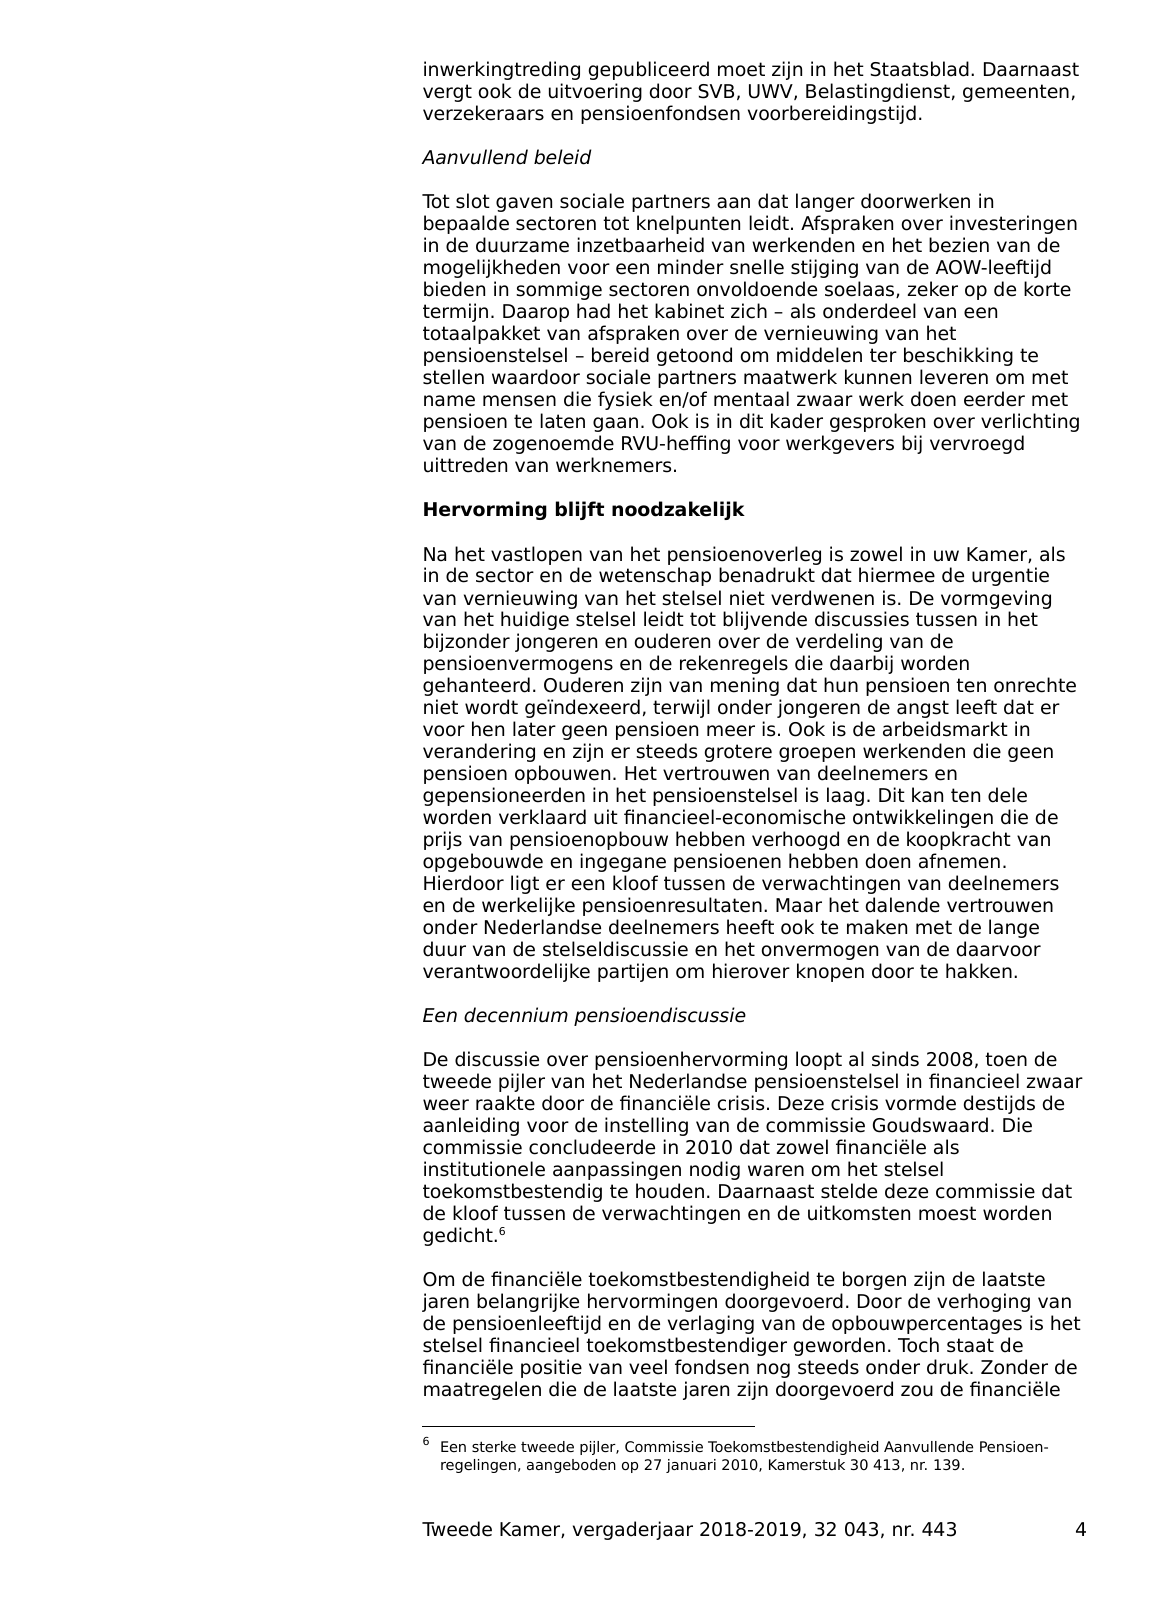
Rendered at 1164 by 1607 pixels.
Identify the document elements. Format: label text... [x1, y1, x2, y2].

text Om de financiële toekomstbestendigheid te borgen zijn de laatste jaren belangrijke hervormingen doorgevoerd. Door de verhoging van de pensioenleeftijd en de verlaging van de opbouwpercentages is het stelsel financieel toekomstbestendiger geworden. Toch staat de financiële positie van veel fondsen nog steeds onder druk. Zonder de maatregelen die de laatste jaren zijn doorgevoerd zou de financiële [422, 1269, 1087, 1401]
text inwerkingtreding gepubliceerd moet zijn in het Staatsblad. Daarnaast vergt ook de uitvoering door SVB, UWV, Belastingdienst, gemeenten, verzekeraars en pensioenfondsen voorbereidingstijd. [422, 59, 1087, 125]
subtitle Een decennium pensioendiscussie [422, 1005, 1087, 1027]
text De discussie over pensioenhervorming loopt al sinds 2008, toen de tweede pijler van het Nederlandse pensioenstelsel in financieel zwaar weer raakte door de financiële crisis. Deze crisis vormde destijds de aanleiding voor de instelling van de commissie Goudswaard. Die commissie concludeerde in 2010 dat zowel financiële als institutionele aanpassingen nodig waren om het stelsel toekomstbestendig te houden. Daarnaast stelde deze commissie dat de kloof tussen de verwachtingen en de uitkomsten moest worden gedicht. [422, 1049, 1087, 1247]
text Een sterke tweede pijler, Commissie Toekomstbestendigheid Aanvullende Pensioen-regelingen, aangeboden op 27 januari 2010, Kamerstuk 30 413, nr. 139. [422, 1435, 1087, 1474]
subtitle Aanvullend beleid [422, 147, 1087, 169]
subtitle Hervorming blijft noodzakelijk [422, 499, 1087, 521]
text Tot slot gaven sociale partners aan dat langer doorwerken in bepaalde sectoren tot knelpunten leidt. Afspraken over investeringen in de duurzame inzetbaarheid van werkenden en het bezien van de mogelijkheden voor een minder snelle stijging van de AOW-leeftijd bieden in sommige sectoren onvoldoende soelaas, zeker op de korte termijn. Daarop had het kabinet zich – als onderdeel van een totaalpakket van afspraken over de vernieuwing van het pensioenstelsel – bereid getoond om middelen ter beschikking te stellen waardoor sociale partners maatwerk kunnen leveren om met name mensen die fysiek en/of mentaal zwaar werk doen eerder met pensioen te laten gaan. Ook is in dit kader gesproken over verlichting van de zogenoemde RVU-heffing voor werkgevers bij vervroegd uittreden van werknemers. [422, 191, 1087, 477]
text Na het vastlopen van het pensioenoverleg is zowel in uw Kamer, als in de sector en de wetenschap benadrukt dat hiermee de urgentie van vernieuwing van het stelsel niet verdwenen is. De vormgeving van het huidige stelsel leidt tot blijvende discussies tussen in het bijzonder jongeren en ouderen over de verdeling van de pensioenvermogens en de rekenregels die daarbij worden gehanteerd. Ouderen zijn van mening dat hun pensioen ten onrechte niet wordt geïndexeerd, terwijl onder jongeren de angst leeft dat er voor hen later geen pensioen meer is. Ook is de arbeidsmarkt in verandering en zijn er steeds grotere groepen werkenden die geen pensioen opbouwen. Het vertrouwen van deelnemers en gepensioneerden in het pensioenstelsel is laag. Dit kan ten dele worden verklaard uit financieel-economische ontwikkelingen die de prijs van pensioenopbouw hebben verhoogd en de koopkracht van opgebouwde en ingegane pensioenen hebben doen afnemen. Hierdoor ligt er een kloof tussen de verwachtingen van deelnemers en de werkelijke pensioenresultaten. Maar het dalende vertrouwen onder Nederlandse deelnemers heeft ook te maken met de lange duur van de stelseldiscussie en het onvermogen van de daarvoor verantwoordelijke partijen om hierover knopen door te hakken. [422, 543, 1087, 983]
